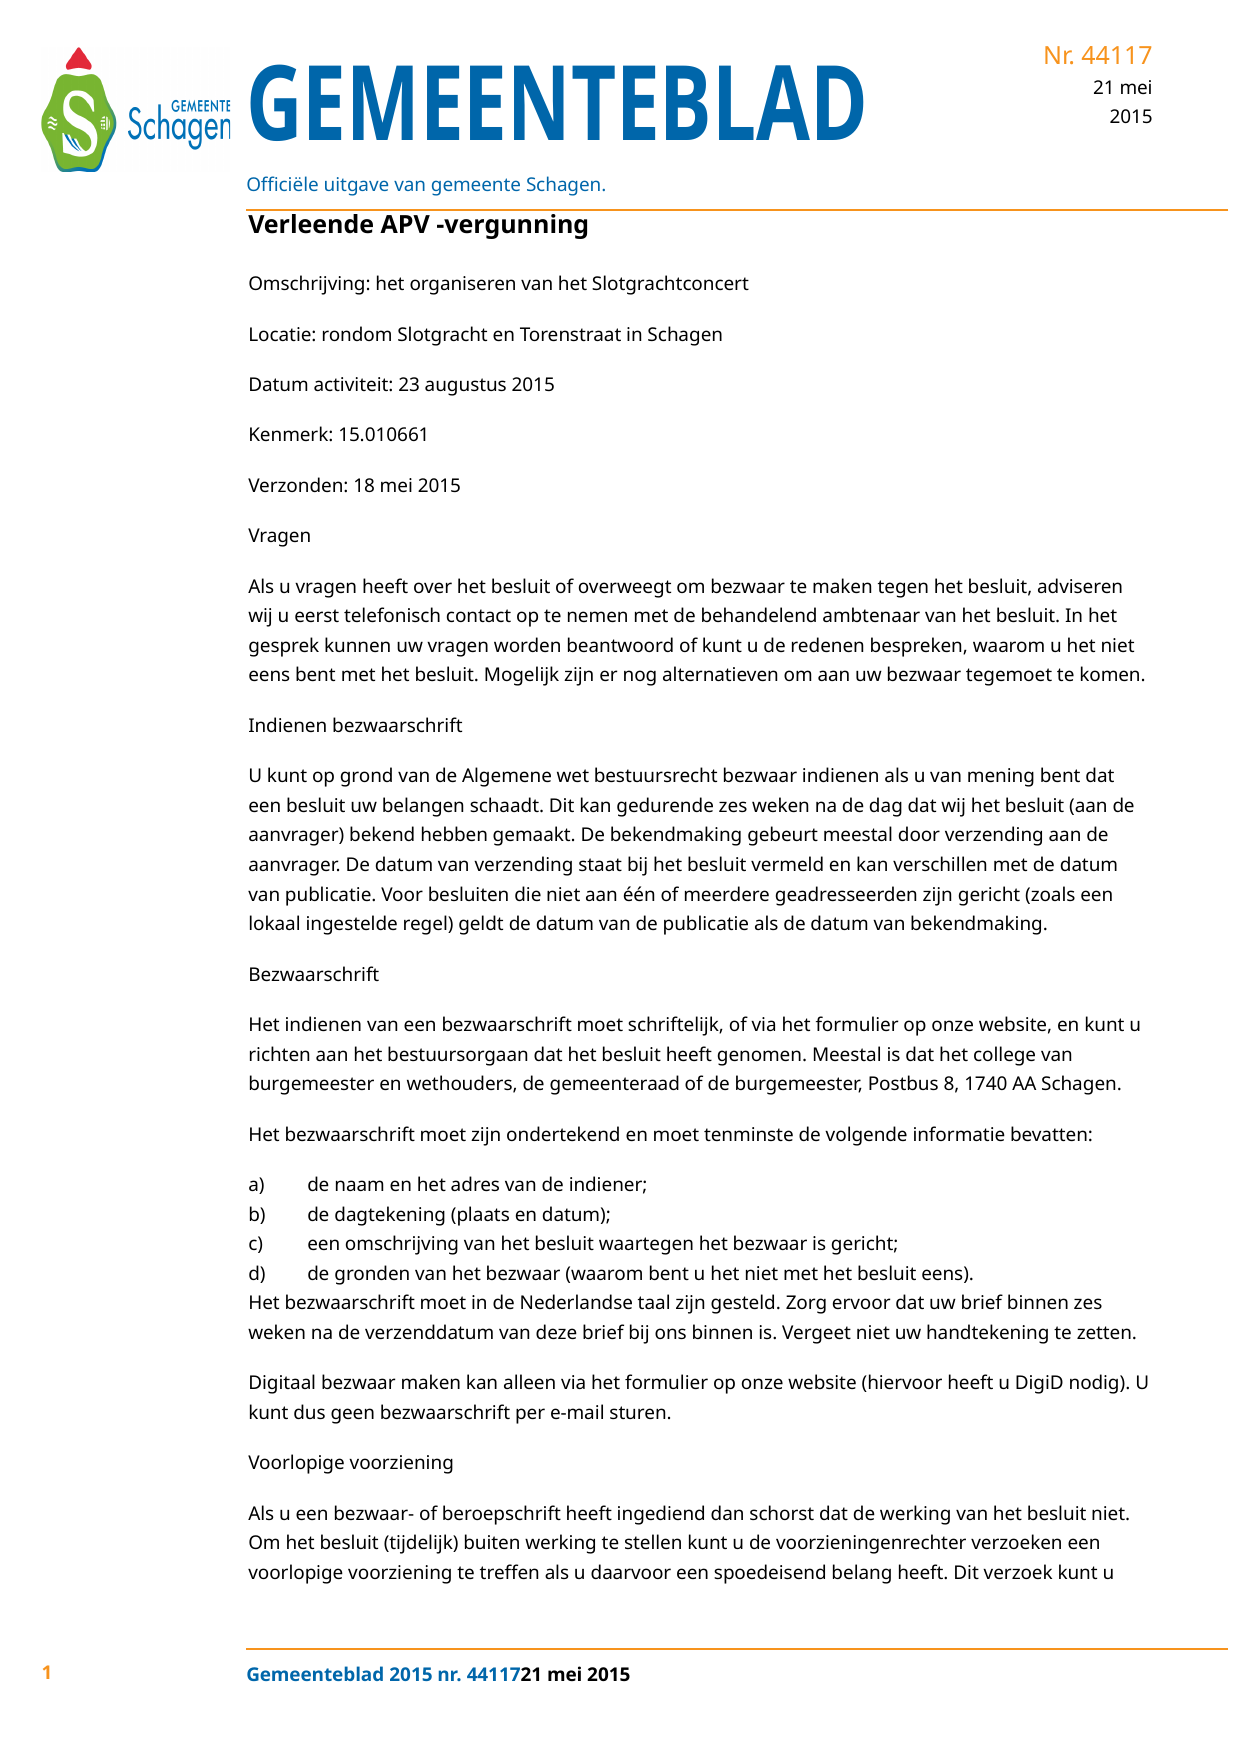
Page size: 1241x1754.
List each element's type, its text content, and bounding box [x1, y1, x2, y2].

list de dagtekening (plaats en datum); [248, 1201, 1152, 1226]
text Omschrijving: het organiseren van het Slotgrachtconcert [248, 270, 1152, 296]
list de gronden van het bezwaar (waarom bent u het niet met het besluit eens). [248, 1260, 1152, 1286]
text Indienen bezwaarschrift [248, 712, 1152, 738]
text U kunt op grond van de Algemene wet bestuursrecht bezwaar indienen als u van mening bent dat een besluit uw belangen schaadt. Dit kan gedurende zes weken na de dag dat wij het besluit (aan de aanvrager) bekend hebben gemaakt. De bekendmaking gebeurt meestal door verzending aan de aanvrager. De datum van verzending staat bij het besluit vermeld en kan verschillen met de datum van publicatie. Voor besluiten die niet aan één of meerdere geadresseerden zijn gericht (zoals een lokaal ingestelde regel) geldt de datum van de publicatie als de datum van bekendmaking. [248, 762, 1152, 936]
text Het indienen van een bezwaarschrift moet schriftelijk, of via het formulier op onze website, en kunt u richten aan het bestuursorgaan dat het besluit heeft genomen. Meestal is dat het college van burgemeester en wethouders, de gemeenteraad of de burgemeester, Postbus 8, 1740 AA Schagen. [248, 1011, 1152, 1096]
list een omschrijving van het besluit waartegen het bezwaar is gericht; [248, 1230, 1152, 1256]
list de naam en het adres van de indiener; [248, 1171, 1152, 1197]
text Als u vragen heeft over het besluit of overweegt om bezwaar te maken tegen het besluit, adviseren wij u eerst telefonisch contact op te nemen met de behandelend ambtenaar van het besluit. In het gesprek kunnen uw vragen worden beantwoord of kunt u de redenen bespreken, waarom u het niet eens bent met het besluit. Mogelijk zijn er nog alternatieven om aan uw bezwaar tegemoet te komen. [248, 573, 1152, 687]
text Bezwaarschrift [248, 961, 1152, 986]
text Als u een bezwaar- of beroepschrift heeft ingediend dan schorst dat de werking van het besluit niet. Om het besluit (tijdelijk) buiten werking te stellen kunt u de voorzieningenrechter verzoeken een voorlopige voorziening te treffen als u daarvoor een spoedeisend belang heeft. Dit verzoek kunt u [248, 1500, 1152, 1585]
text Locatie: rondom Slotgracht en Torenstraat in Schagen [248, 321, 1152, 346]
text Verleende APV -vergunning [248, 211, 1152, 241]
text Vragen [248, 522, 1152, 548]
text Het bezwaarschrift moet zijn ondertekend en moet tenminste de volgende informatie bevatten: [248, 1121, 1152, 1146]
text Digitaal bezwaar maken kan alleen via het formulier op onze website (hiervoor heeft u DigiD nodig). U kunt dus geen bezwaarschrift per e-mail sturen. [248, 1369, 1152, 1425]
text Voorlopige voorziening [248, 1449, 1152, 1475]
text Datum activiteit: 23 augustus 2015 [248, 371, 1152, 397]
text Verzonden: 18 mei 2015 [248, 472, 1152, 498]
text Het bezwaarschrift moet in de Nederlandse taal zijn gesteld. Zorg ervoor dat uw brief binnen zes weken na de verzenddatum van deze brief bij ons binnen is. Vergeet niet uw handtekening te zetten. [248, 1289, 1152, 1345]
text Kenmerk: 15.010661 [248, 422, 1152, 447]
picture [41, 47, 231, 172]
